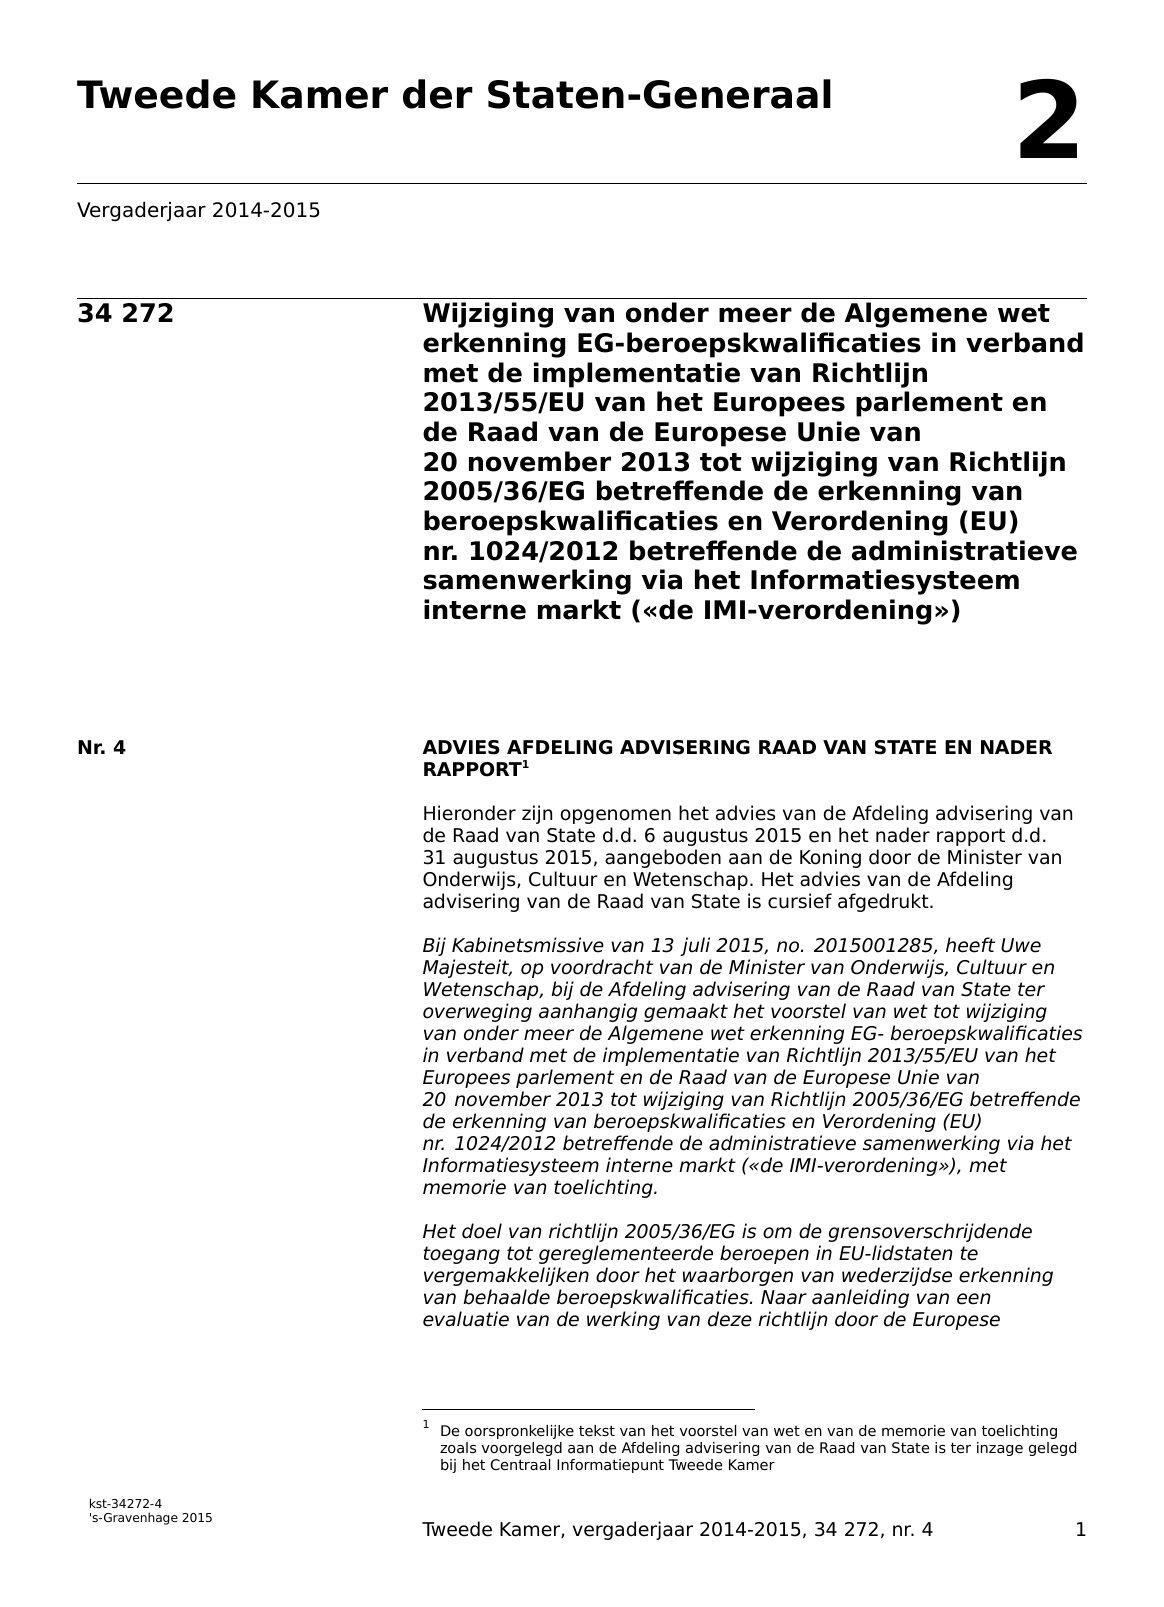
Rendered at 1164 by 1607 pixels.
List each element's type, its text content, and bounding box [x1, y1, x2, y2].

text kst-34272-4 [88, 1497, 323, 1511]
text Bij Kabinetsmissive van 13 juli 2015, no. 2015001285, heeft Uwe Majesteit, op voordracht van de Minister van Onderwijs, Cultuur en Wetenschap, bij de Afdeling advisering van de Raad van State ter overweging aanhangig gemaakt het voorstel van wet tot wijziging van onder meer de Algemene wet erkenning EG- beroepskwalificaties in verband met de implementatie van Richtlijn 2013/55/EU van het Europees parlement en de Raad van de Europese Unie van 20 november 2013 tot wijziging van Richtlijn 2005/36/EG betreffende de erkenning van beroepskwalificaties en Verordening (EU) nr. 1024/2012 betreffende de administratieve samenwerking via het Informatiesysteem interne markt («de IMI-verordening»), met memorie van toelichting. [422, 935, 1087, 1198]
text 's-Gravenhage 2015 [88, 1511, 323, 1525]
table_cell Vergaderjaar 2014-2015 [77, 184, 1087, 298]
subtitle Nr. 4 ADVIES AFDELING ADVISERING RAAD VAN STATE EN NADER RAPPORT [77, 737, 1087, 781]
subtitle 34 272 Wijziging van onder meer de Algemene wet erkenning EG-beroepskwalificaties in verband met de implementatie van Richtlijn 2013/55/EU van het Europees parlement en de Raad van de Europese Unie van 20 november 2013 tot wijziging van Richtlijn 2005/36/EG betreffende de erkenning van beroepskwalificaties en Verordening (EU) nr. 1024/2012 betreffende de administratieve samenwerking via het Informatiesysteem interne markt («de IMI-verordening») [77, 299, 1087, 626]
table_header 2 [886, 59, 1087, 183]
text Het doel van richtlijn 2005/36/EG is om de grensoverschrijdende toegang tot gereglementeerde beroepen in EU-lidstaten te vergemakkelijken door het waarborgen van wederzijdse erkenning van behaalde beroepskwalificaties. Naar aanleiding van een evaluatie van de werking van deze richtlijn door de Europese [422, 1221, 1087, 1331]
text De oorspronkelijke tekst van het voorstel van wet en van de memorie van toelichting zoals voorgelegd aan de Afdeling advisering van de Raad van State is ter inzage gelegd bij het Centraal Informatiepunt Tweede Kamer [422, 1418, 1087, 1474]
table_header Tweede Kamer der Staten-Generaal [77, 59, 886, 183]
text Hieronder zijn opgenomen het advies van de Afdeling advisering van de Raad van State d.d. 6 augustus 2015 en het nader rapport d.d. 31 augustus 2015, aangeboden aan de Koning door de Minister van Onderwijs, Cultuur en Wetenschap. Het advies van de Afdeling advisering van de Raad van State is cursief afgedrukt. [422, 803, 1087, 913]
